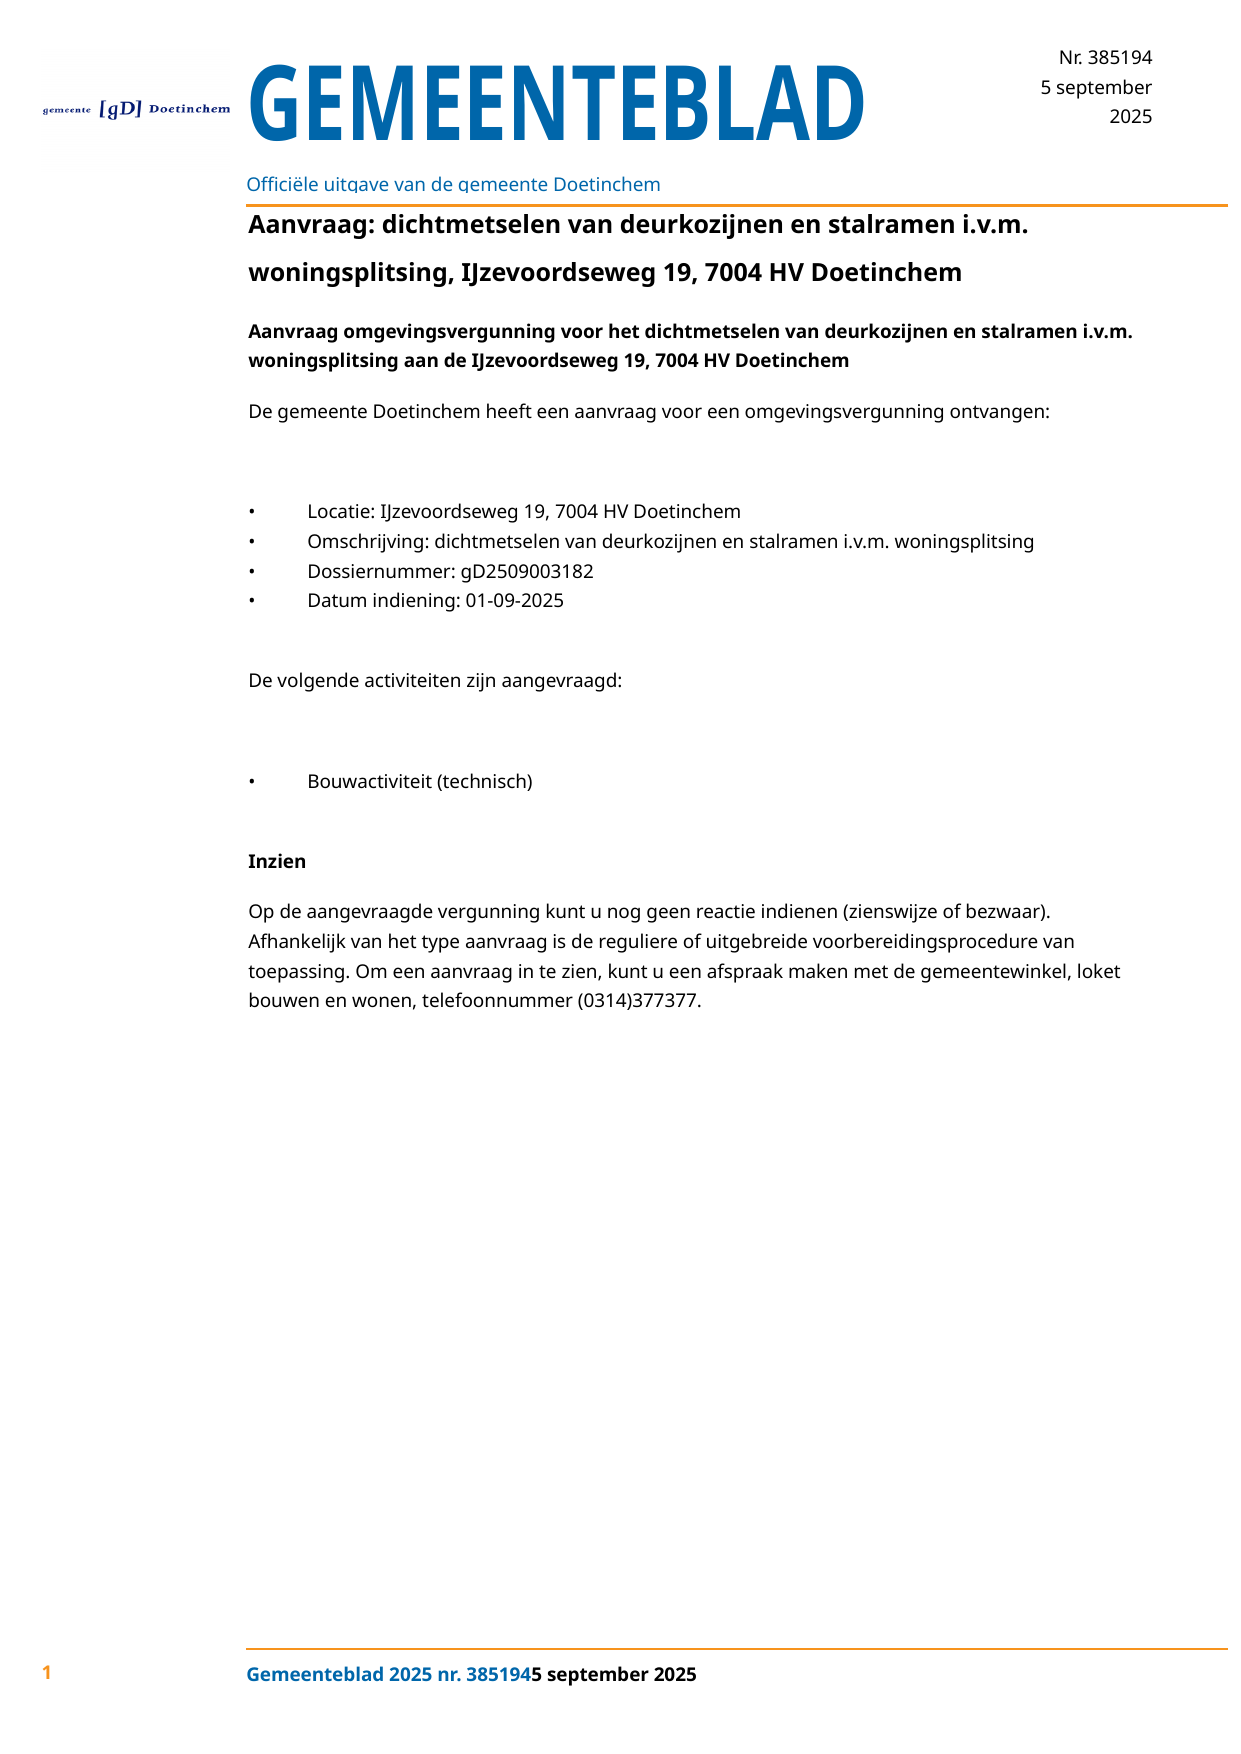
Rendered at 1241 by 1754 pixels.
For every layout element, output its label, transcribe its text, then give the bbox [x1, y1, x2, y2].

list Locatie: IJzevoordseweg 19, 7004 HV Doetinchem [248, 499, 1152, 524]
text Aanvraag omgevingsvergunning voor het dichtmetselen van deurkozijnen en stalramen i.v.m. woningsplitsing aan de IJzevoordseweg 19, 7004 HV Doetinchem [248, 318, 1152, 373]
list Bouwactiviteit (technisch) [248, 768, 1152, 794]
text Aanvraag: dichtmetselen van deurkozijnen en stalramen i.v.m. woningsplitsing, IJzevoordseweg 19, 7004 HV Doetinchem [248, 207, 1152, 288]
text Op de aangevraagde vergunning kunt u nog geen reactie indienen (zienswijze of bezwaar). Afhankelijk van het type aanvraag is de reguliere of uitgebreide voorbereidingsprocedure van toepassing. Om een aanvraag in te zien, kunt u een afspraak maken met de gemeentewinkel, loket bouwen en wonen, telefoonnummer (0314)377377. [248, 899, 1152, 1013]
text De gemeente Doetinchem heeft een aanvraag voor een omgevingsvergunning ontvangen: [248, 398, 1152, 424]
list Dossiernummer: gD2509003182 [248, 558, 1152, 584]
text De volgende activiteiten zijn aangevraagd: [248, 667, 1152, 693]
list Datum indiening: 01-09-2025 [248, 587, 1152, 613]
picture [41, 47, 231, 172]
list Omschrijving: dichtmetselen van deurkozijnen en stalramen i.v.m. woningsplitsing [248, 528, 1152, 554]
text Inzien [248, 848, 1152, 874]
